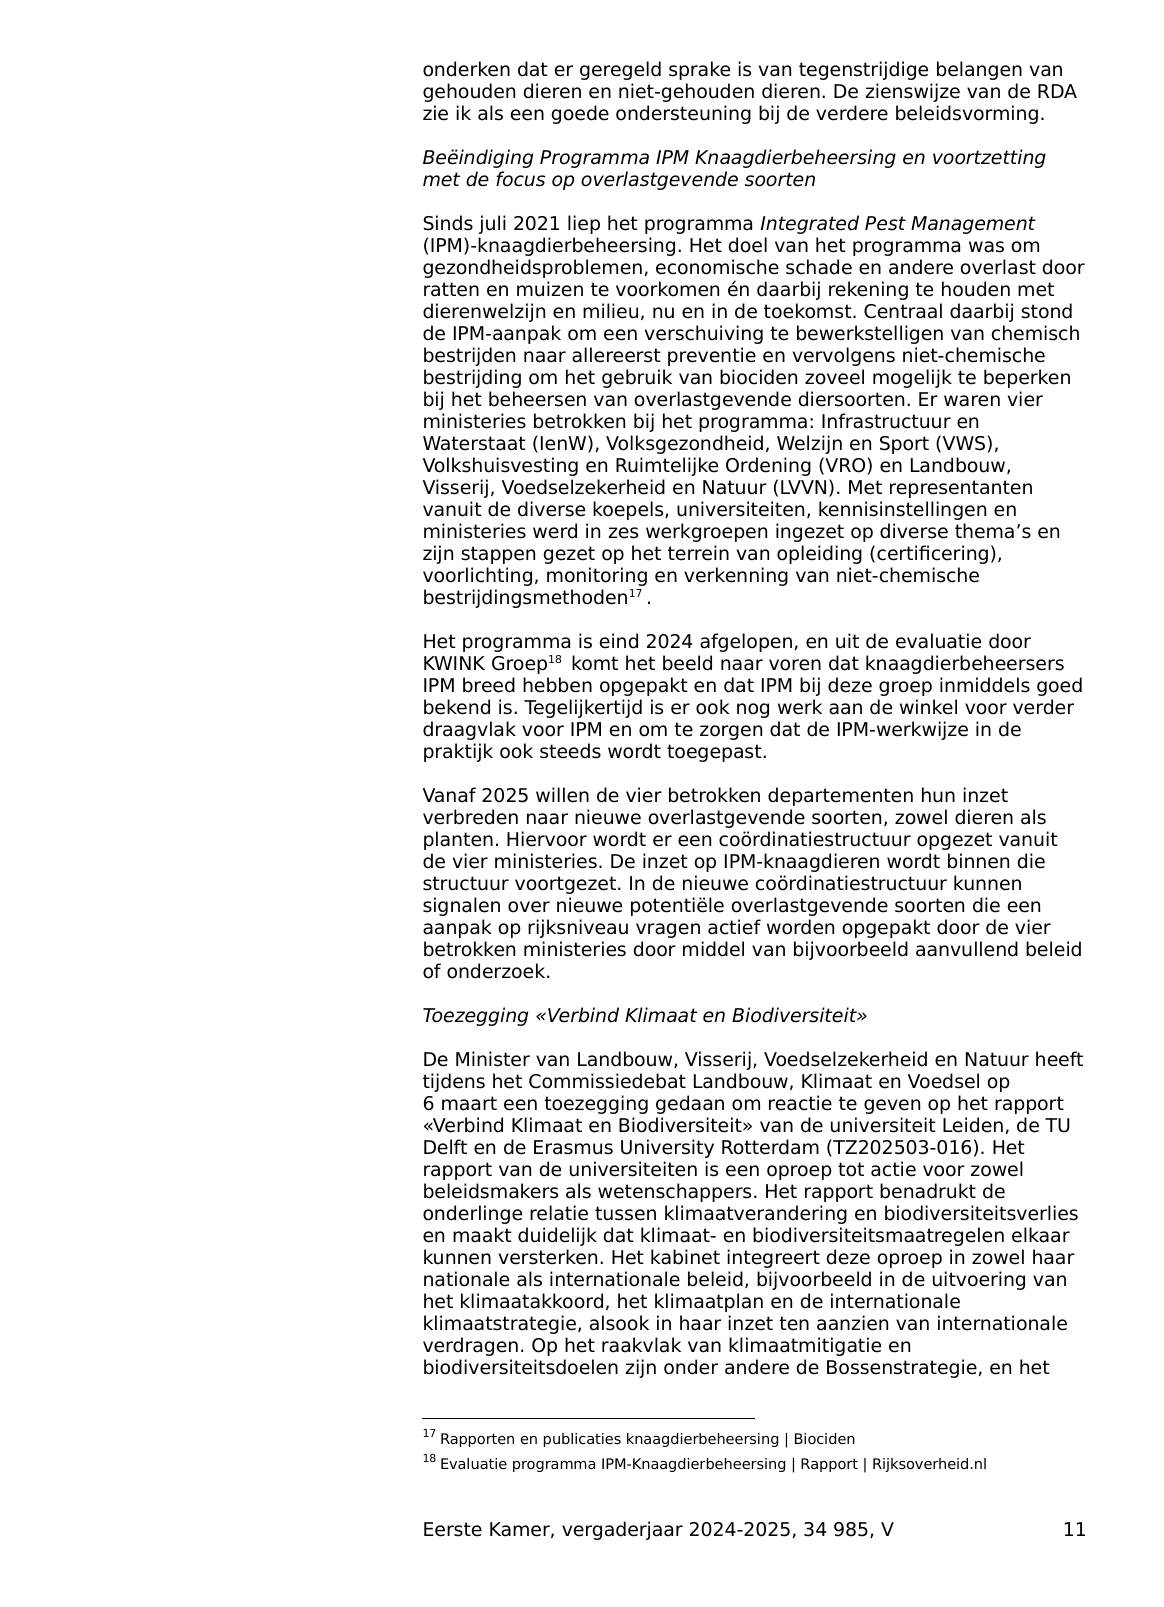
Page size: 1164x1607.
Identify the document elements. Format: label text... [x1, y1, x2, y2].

text Evaluatie programma IPM-Knaagdierbeheersing | Rapport | Rijksoverheid.nl [422, 1452, 1087, 1474]
text Het programma is eind 2024 afgelopen, en uit de evaluatie door KWINK Groep komt het beeld naar voren dat knaagdierbeheersers IPM breed hebben opgepakt en dat IPM bij deze groep inmiddels goed bekend is. Tegelijkertijd is er ook nog werk aan de winkel voor verder draagvlak voor IPM en om te zorgen dat de IPM-werkwijze in de praktijk ook steeds wordt toegepast. [422, 631, 1087, 763]
subtitle Toezegging «Verbind Klimaat en Biodiversiteit» [422, 1005, 1087, 1027]
text Rapporten en publicaties knaagdierbeheersing | Biociden [422, 1427, 1087, 1449]
subtitle Beëindiging Programma IPM Knaagdierbeheersing en voortzetting met de focus op overlastgevende soorten [422, 147, 1087, 191]
text Vanaf 2025 willen de vier betrokken departementen hun inzet verbreden naar nieuwe overlastgevende soorten, zowel dieren als planten. Hiervoor wordt er een coördinatiestructuur opgezet vanuit de vier ministeries. De inzet op IPM-knaagdieren wordt binnen die structuur voortgezet. In de nieuwe coördinatiestructuur kunnen signalen over nieuwe potentiële overlastgevende soorten die een aanpak op rijksniveau vragen actief worden opgepakt door de vier betrokken ministeries door middel van bijvoorbeeld aanvullend beleid of onderzoek. [422, 785, 1087, 983]
text Sinds juli 2021 liep het programma Integrated Pest Management (IPM)-knaagdierbeheersing. Het doel van het programma was om gezondheidsproblemen, economische schade en andere overlast door ratten en muizen te voorkomen én daarbij rekening te houden met dierenwelzijn en milieu, nu en in de toekomst. Centraal daarbij stond de IPM-aanpak om een verschuiving te bewerkstelligen van chemisch bestrijden naar allereerst preventie en vervolgens niet-chemische bestrijding om het gebruik van biociden zoveel mogelijk te beperken bij het beheersen van overlastgevende diersoorten. Er waren vier ministeries betrokken bij het programma: Infrastructuur en Waterstaat (IenW), Volksgezondheid, Welzijn en Sport (VWS), Volkshuisvesting en Ruimtelijke Ordening (VRO) en Landbouw, Visserij, Voedselzekerheid en Natuur (LVVN). Met representanten vanuit de diverse koepels, universiteiten, kennisinstellingen en ministeries werd in zes werkgroepen ingezet op diverse thema’s en zijn stappen gezet op het terrein van opleiding (certificering), voorlichting, monitoring en verkenning van niet-chemische bestrijdingsmethoden. [422, 213, 1087, 609]
text onderken dat er geregeld sprake is van tegenstrijdige belangen van gehouden dieren en niet-gehouden dieren. De zienswijze van de RDA zie ik als een goede ondersteuning bij de verdere beleidsvorming. [422, 59, 1087, 125]
text De Minister van Landbouw, Visserij, Voedselzekerheid en Natuur heeft tijdens het Commissiedebat Landbouw, Klimaat en Voedsel op 6 maart een toezegging gedaan om reactie te geven op het rapport «Verbind Klimaat en Biodiversiteit» van de universiteit Leiden, de TU Delft en de Erasmus University Rotterdam (TZ202503-016). Het rapport van de universiteiten is een oproep tot actie voor zowel beleidsmakers als wetenschappers. Het rapport benadrukt de onderlinge relatie tussen klimaatverandering en biodiversiteitsverlies en maakt duidelijk dat klimaat- en biodiversiteitsmaatregelen elkaar kunnen versterken. Het kabinet integreert deze oproep in zowel haar nationale als internationale beleid, bijvoorbeeld in de uitvoering van het klimaatakkoord, het klimaatplan en de internationale klimaatstrategie, alsook in haar inzet ten aanzien van internationale verdragen. Op het raakvlak van klimaatmitigatie en biodiversiteitsdoelen zijn onder andere de Bossenstrategie, en het [422, 1049, 1087, 1379]
